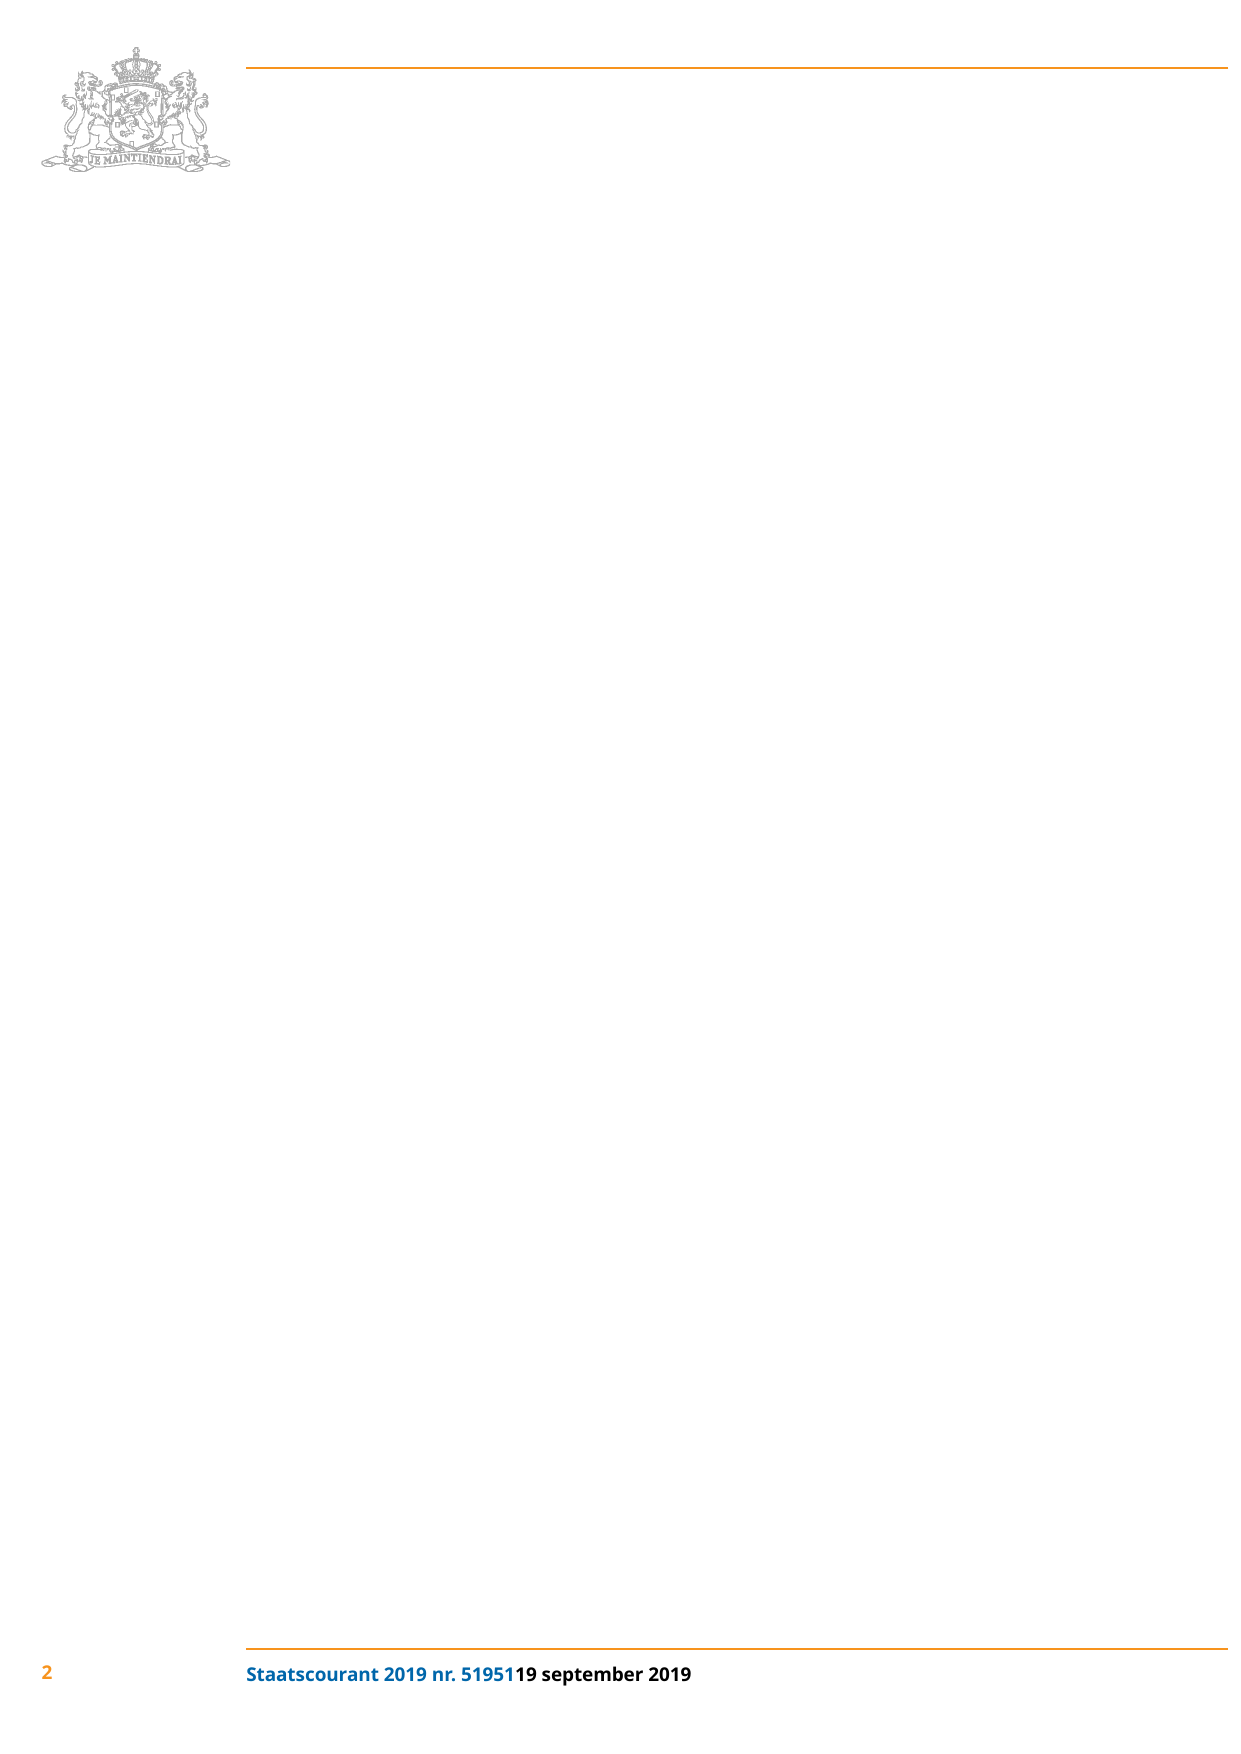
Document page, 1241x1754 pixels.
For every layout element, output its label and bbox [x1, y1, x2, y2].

picture [41, 47, 231, 172]
